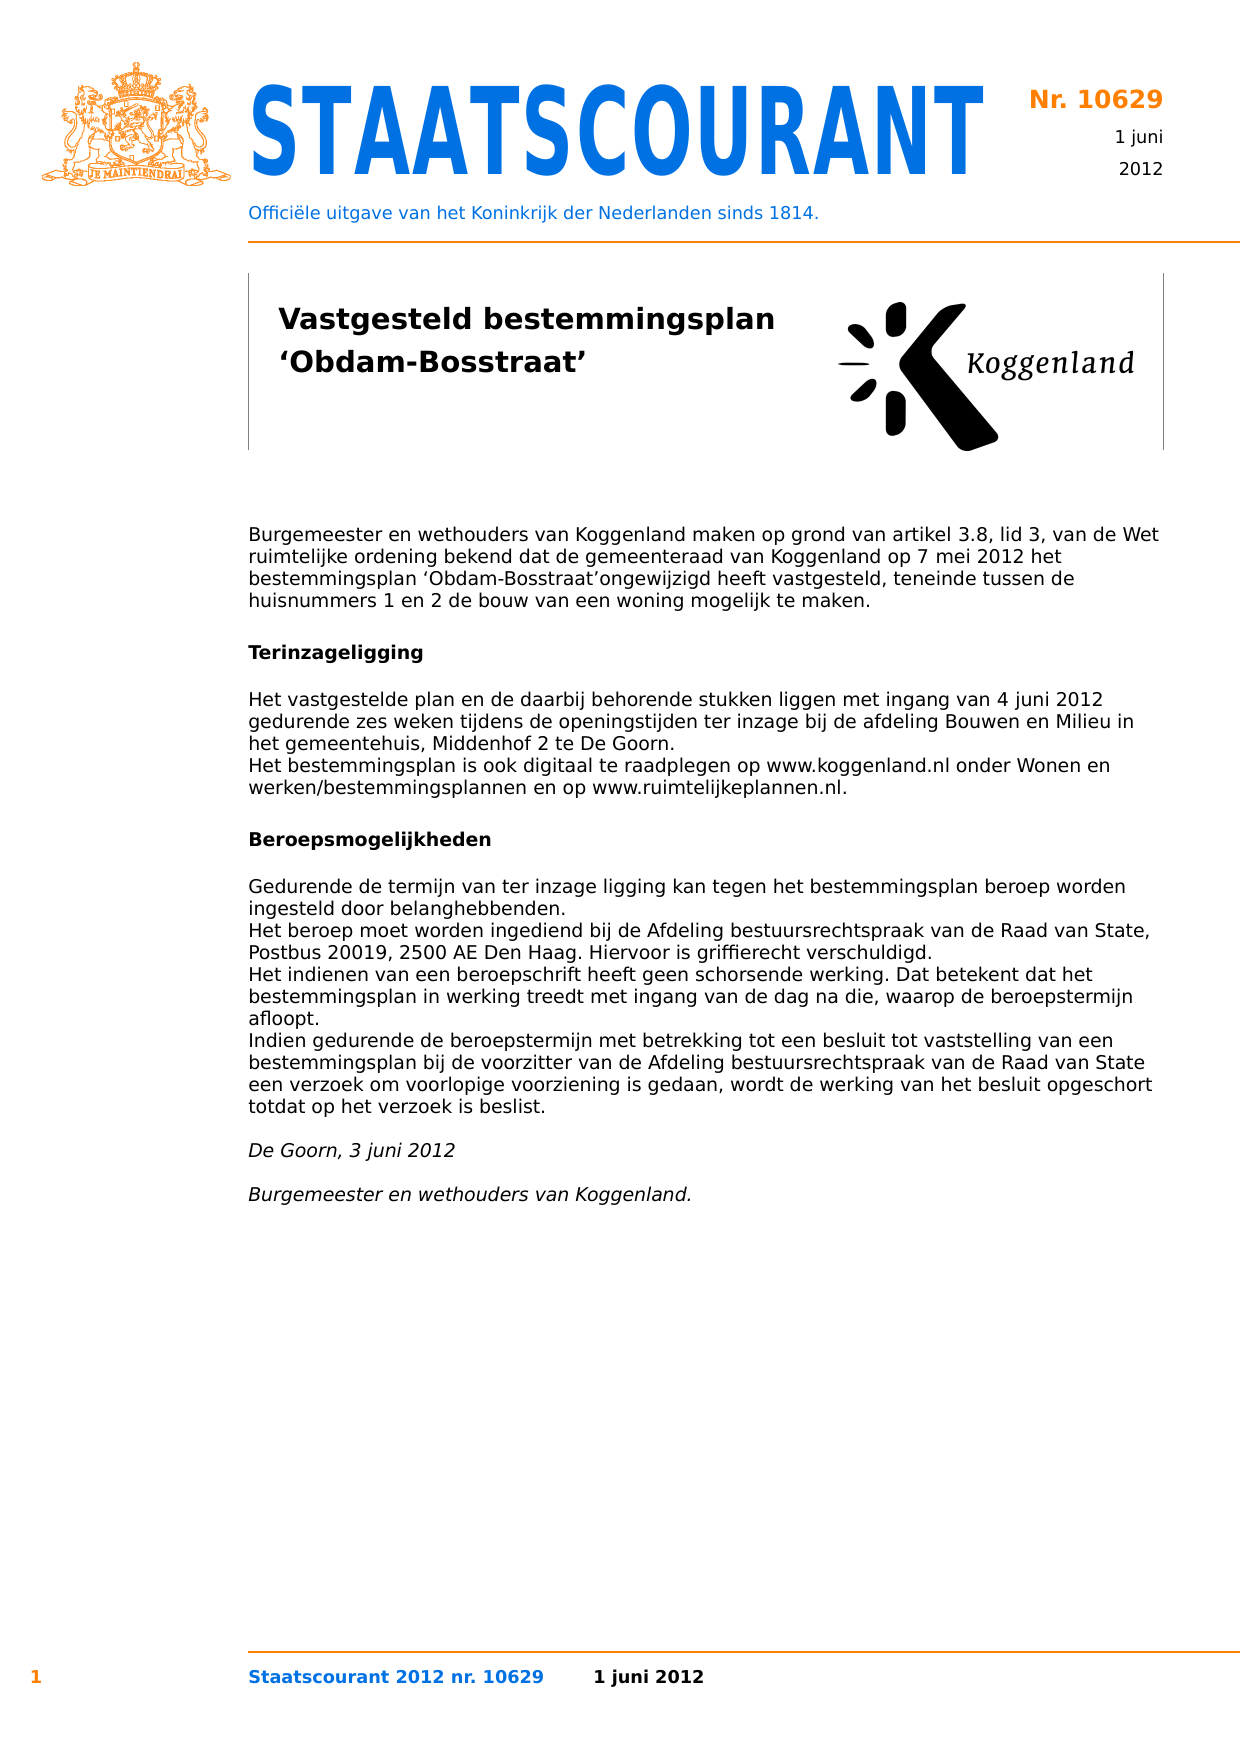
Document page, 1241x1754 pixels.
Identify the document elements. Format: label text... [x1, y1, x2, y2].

table_cell 2012 [998, 153, 1240, 203]
text Burgemeester en wethouders van Koggenland. [248, 1183, 1163, 1205]
subtitle Beroepsmogelijkheden [248, 829, 1163, 851]
text Indien gedurende de beroepstermijn met betrekking tot een besluit tot vaststelling van een bestemmingsplan bij de voorzitter van de Afdeling bestuursrechtspraak van de Raad van State een verzoek om voorlopige voorziening is gedaan, wordt de werking van het besluit opgeschort totdat op het verzoek is beslist. [248, 1030, 1163, 1118]
table_cell 1 juni [998, 121, 1240, 153]
subtitle Terinzageligging [248, 642, 1163, 664]
text Het indienen van een beroepschrift heeft geen schorsende werking. Dat betekent dat het bestemmingsplan in werking treedt met ingang van de dag na die, waarop de beroepstermijn afloopt. [248, 964, 1163, 1030]
text Burgemeester en wethouders van Koggenland maken op grond van artikel 3.8, lid 3, van de Wet ruimtelijke ordening bekend dat de gemeenteraad van Koggenland op 7 mei 2012 het bestemmingsplan ‘Obdam-Bosstraat’ongewijzigd heeft vastgesteld, teneinde tussen de huisnummers 1 en 2 de bouw van een woning mogelijk te maken. [248, 524, 1163, 612]
table_header STAATSCOURANT [248, 62, 998, 203]
text Het beroep moet worden ingediend bij de Afdeling bestuursrechtspraak van de Raad van State, Postbus 20019, 2500 AE Den Haag. Hiervoor is griffierecht verschuldigd. [248, 920, 1163, 964]
text Het bestemmingsplan is ook digitaal te raadplegen op www.koggenland.nl onder Wonen en werken/bestemmingsplannen en op www.ruimtelijkeplannen.nl. [248, 755, 1163, 799]
text Gedurende de termijn van ter inzage ligging kan tegen het bestemmingsplan beroep worden ingesteld door belanghebbenden. [248, 876, 1163, 920]
subtitle Vastgesteld bestemmingsplan ‘Obdam-Bosstraat’ [249, 273, 1163, 450]
table_cell Officiële uitgave van het Koninkrijk der Nederlanden sinds 1814. [248, 203, 1240, 241]
table_header [25, 62, 248, 241]
text Het vastgestelde plan en de daarbij behorende stukken liggen met ingang van 4 juni 2012 gedurende zes weken tijdens de openingstijden ter inzage bij de afdeling Bouwen en Milieu in het gemeentehuis, Middenhof 2 te De Goorn. [248, 689, 1163, 755]
picture [838, 302, 1134, 451]
picture [41, 62, 231, 186]
table_header Nr. 10629 [998, 62, 1240, 121]
text De Goorn, 3 juni 2012 [248, 1139, 1163, 1162]
